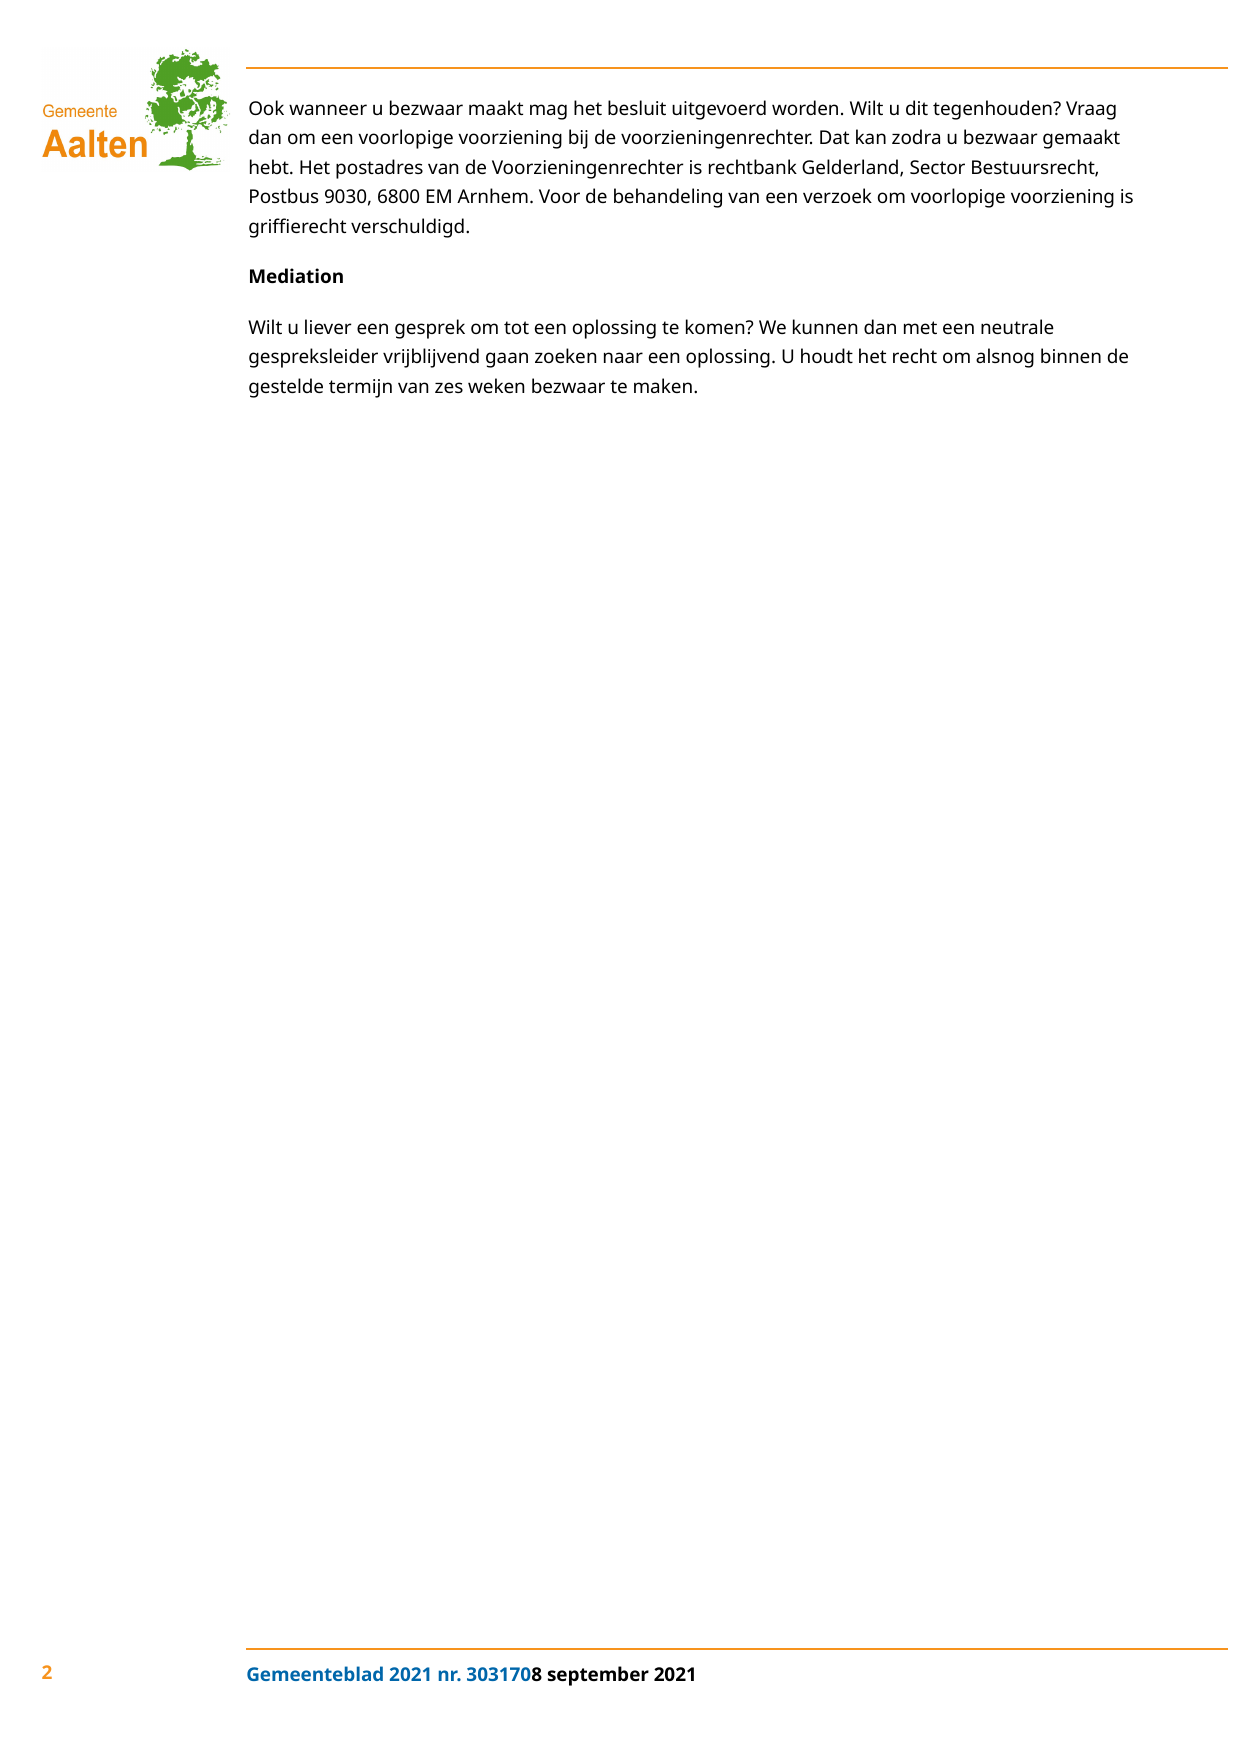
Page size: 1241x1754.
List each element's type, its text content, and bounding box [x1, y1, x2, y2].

text Ook wanneer u bezwaar maakt mag het besluit uitgevoerd worden. Wilt u dit tegenhouden? Vraag dan om een voorlopige voorziening bij de voorzieningenrechter. Dat kan zodra u bezwaar gemaakt hebt. Het postadres van de Voorzieningenrechter is rechtbank Gelderland, Sector Bestuursrecht, Postbus 9030, 6800 EM Arnhem. Voor de behandeling van een verzoek om voorlopige voorziening is griffierecht verschuldigd. [248, 95, 1152, 239]
text Wilt u liever een gesprek om tot een oplossing te komen? We kunnen dan met een neutrale gespreksleider vrijblijvend gaan zoeken naar een oplossing. U houdt het recht om alsnog binnen de gestelde termijn van zes weken bezwaar te maken. [248, 314, 1152, 399]
picture [41, 47, 231, 172]
text Mediation [248, 263, 1152, 289]
